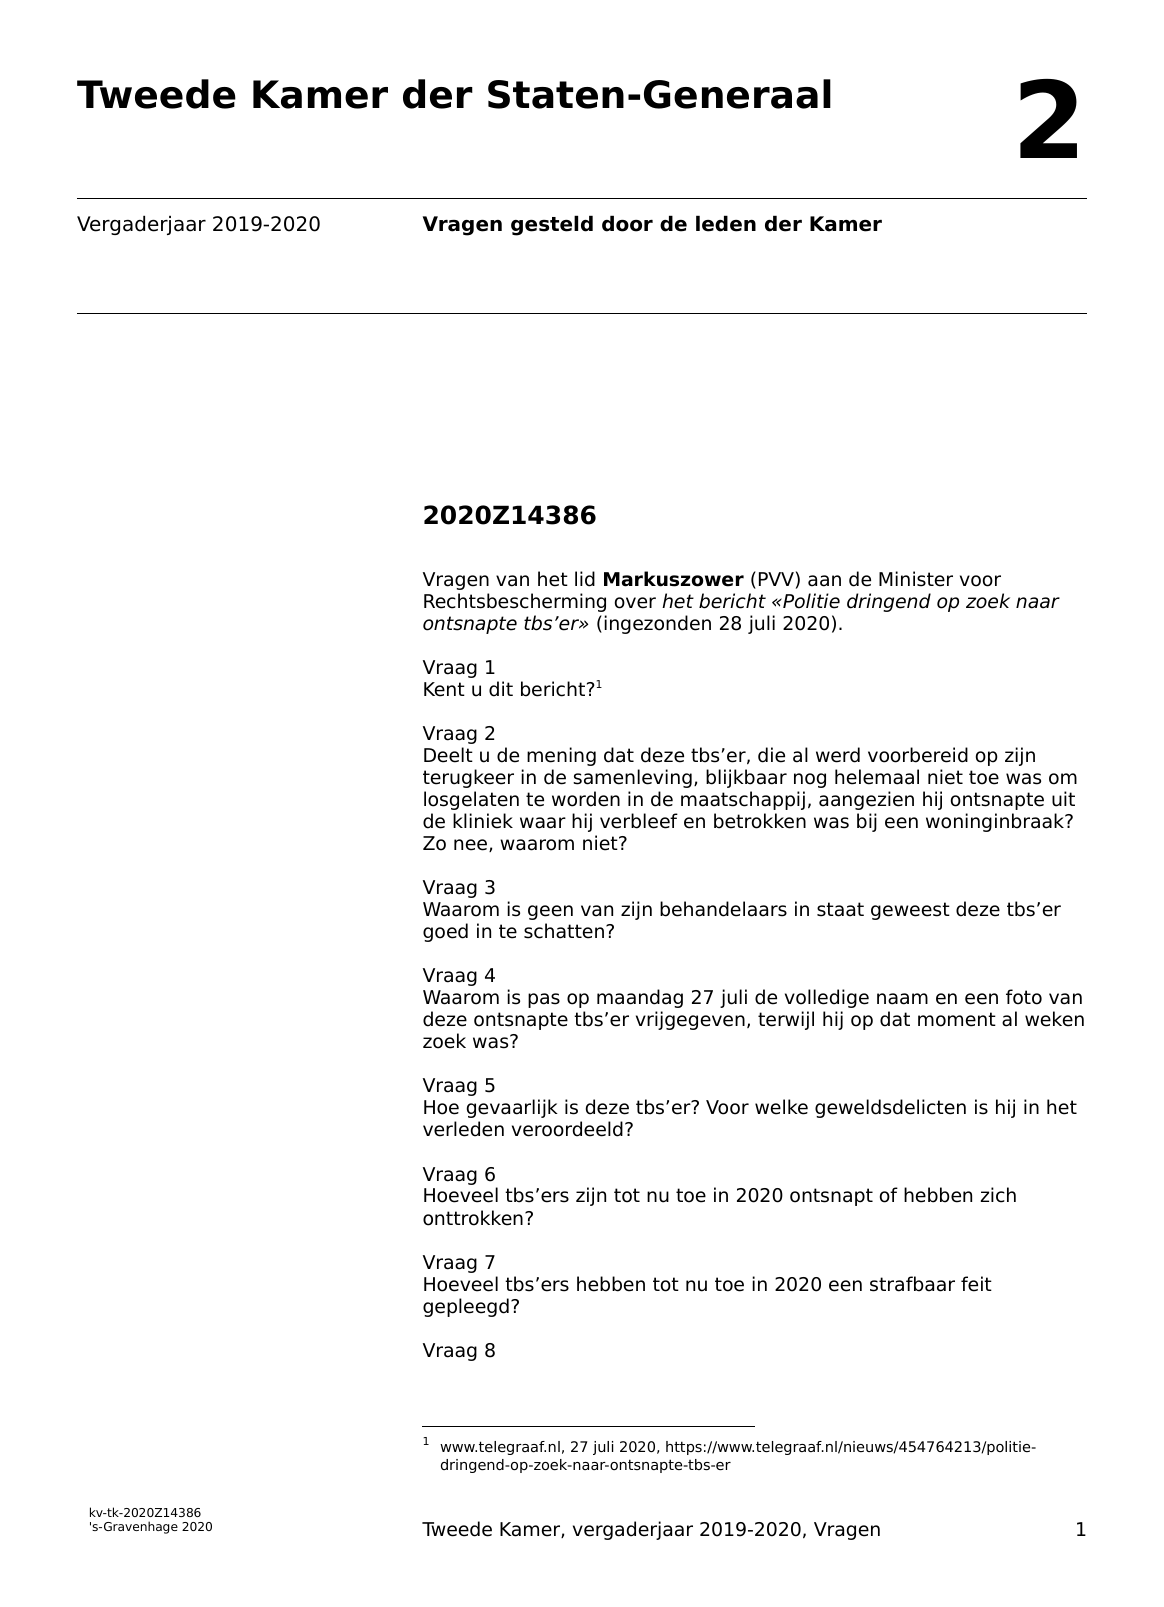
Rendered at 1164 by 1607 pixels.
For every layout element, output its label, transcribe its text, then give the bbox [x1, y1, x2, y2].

text Vraag 4 [422, 965, 1087, 987]
table_cell Vergaderjaar 2019-2020 [77, 199, 422, 313]
text Vragen van het lid Markuszower (PVV) aan de Minister voor Rechtsbescherming over het bericht «Politie dringend op zoek naar ontsnapte tbs’er» (ingezonden 28 juli 2020). [422, 569, 1087, 635]
text Vraag 5 [422, 1075, 1087, 1097]
text 's-Gravenhage 2020 [88, 1520, 323, 1534]
text kv-tk-2020Z14386 [88, 1506, 323, 1520]
text Hoeveel tbs’ers zijn tot nu toe in 2020 ontsnapt of hebben zich onttrokken? [422, 1185, 1087, 1229]
table_cell Vragen gesteld door de leden der Kamer [422, 199, 1087, 313]
text www.telegraaf.nl, 27 juli 2020, https://www.telegraaf.nl/nieuws/454764213/politie-dringend-op-zoek-naar-ontsnapte-tbs-er [422, 1435, 1087, 1474]
text 2020Z14386 [422, 501, 1087, 531]
text Deelt u de mening dat deze tbs’er, die al werd voorbereid op zijn terugkeer in de samenleving, blijkbaar nog helemaal niet toe was om losgelaten te worden in de maatschappij, aangezien hij ontsnapte uit de kliniek waar hij verbleef en betrokken was bij een woninginbraak? Zo nee, waarom niet? [422, 745, 1087, 855]
text Vraag 7 [422, 1252, 1087, 1273]
text Waarom is pas op maandag 27 juli de volledige naam en een foto van deze ontsnapte tbs’er vrijgegeven, terwijl hij op dat moment al weken zoek was? [422, 987, 1087, 1053]
table_header 2 [886, 59, 1087, 198]
text Vraag 6 [422, 1163, 1087, 1185]
text Vraag 1 [422, 657, 1087, 679]
text Hoe gevaarlijk is deze tbs’er? Voor welke geweldsdelicten is hij in het verleden veroordeeld? [422, 1097, 1087, 1141]
text Waarom is geen van zijn behandelaars in staat geweest deze tbs’er goed in te schatten? [422, 899, 1087, 943]
text Vraag 2 [422, 723, 1087, 745]
text Vraag 8 [422, 1340, 1087, 1362]
table_header Tweede Kamer der Staten-Generaal [77, 59, 886, 198]
text Kent u dit bericht? [422, 679, 1087, 701]
text Hoeveel tbs’ers hebben tot nu toe in 2020 een strafbaar feit gepleegd? [422, 1273, 1087, 1317]
text Vraag 3 [422, 877, 1087, 899]
